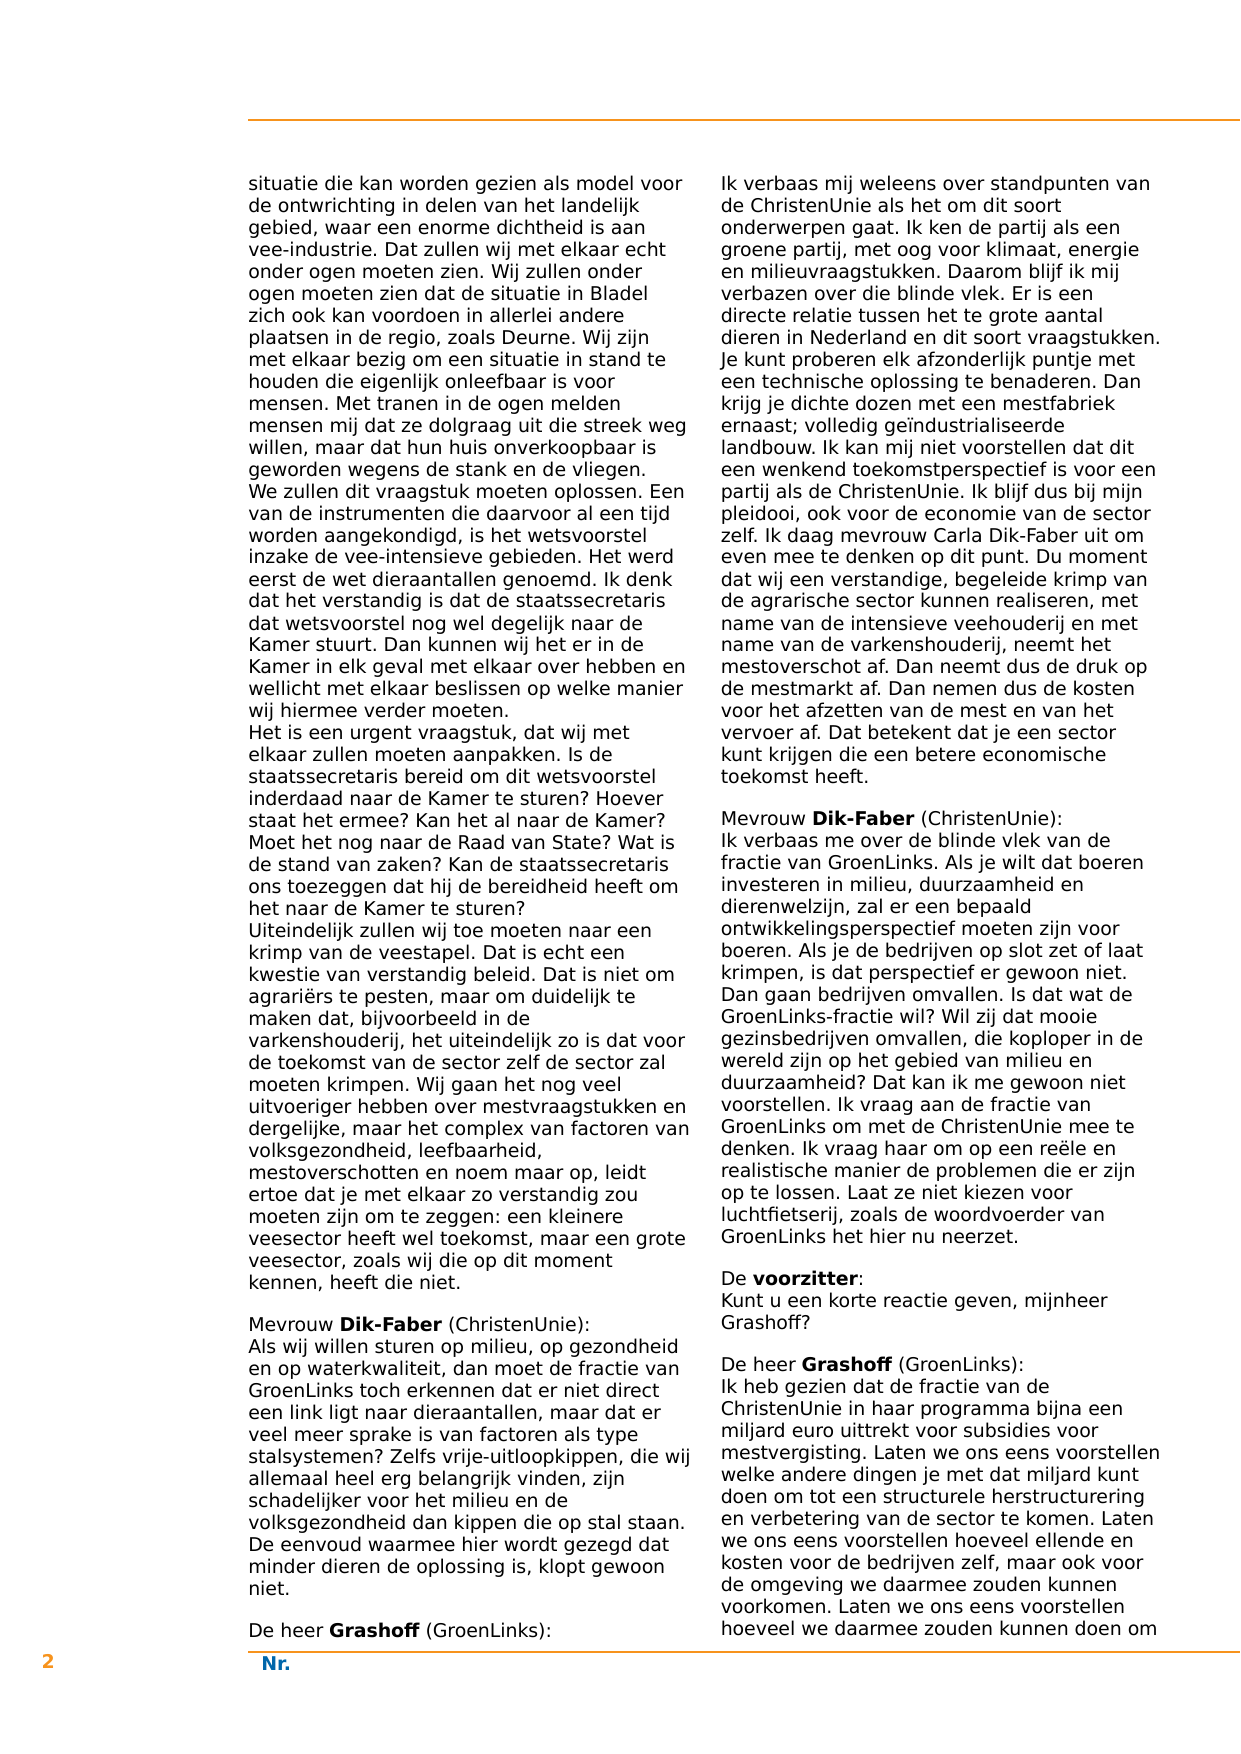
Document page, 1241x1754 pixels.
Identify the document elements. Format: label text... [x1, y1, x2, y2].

text situatie die kan worden gezien als model voor de ontwrichting in delen van het landelijk gebied, waar een enorme dichtheid is aan vee-industrie. Dat zullen wij met elkaar echt onder ogen moeten zien. Wij zullen onder ogen moeten zien dat de situatie in Bladel zich ook kan voordoen in allerlei andere plaatsen in de regio, zoals Deurne. Wij zijn met elkaar bezig om een situatie in stand te houden die eigenlijk onleefbaar is voor mensen. Met tranen in de ogen melden mensen mij dat ze dolgraag uit die streek weg willen, maar dat hun huis onverkoopbaar is geworden wegens de stank en de vliegen. [248, 173, 691, 481]
text Kunt u een korte reactie geven, mijnheer Grashoff? [721, 1290, 1163, 1334]
text De heer Grashoff (GroenLinks): [721, 1354, 1163, 1376]
text Het is een urgent vraagstuk, dat wij met elkaar zullen moeten aanpakken. Is de staatssecretaris bereid om dit wetsvoorstel inderdaad naar de Kamer te sturen? Hoever staat het ermee? Kan het al naar de Kamer? Moet het nog naar de Raad van State? Wat is de stand van zaken? Kan de staatssecretaris ons toezeggen dat hij de bereidheid heeft om het naar de Kamer te sturen? [248, 722, 691, 920]
text Mevrouw Dik-Faber (ChristenUnie): [248, 1314, 691, 1336]
text De voorzitter: [721, 1268, 1163, 1290]
text Ik verbaas me over de blinde vlek van de fractie van GroenLinks. Als je wilt dat boeren investeren in milieu, duurzaamheid en dierenwelzijn, zal er een bepaald ontwikkelingsperspectief moeten zijn voor boeren. Als je de bedrijven op slot zet of laat krimpen, is dat perspectief er gewoon niet. Dan gaan bedrijven omvallen. Is dat wat de GroenLinks-fractie wil? Wil zij dat mooie gezinsbedrijven omvallen, die koploper in de wereld zijn op het gebied van milieu en duurzaamheid? Dat kan ik me gewoon niet voorstellen. Ik vraag aan de fractie van GroenLinks om met de ChristenUnie mee te denken. Ik vraag haar om op een reële en realistische manier de problemen die er zijn op te lossen. Laat ze niet kiezen voor luchtfietserij, zoals de woordvoerder van GroenLinks het hier nu neerzet. [721, 830, 1163, 1248]
text Ik heb gezien dat de fractie van de ChristenUnie in haar programma bijna een miljard euro uittrekt voor subsidies voor mestvergisting. Laten we ons eens voorstellen welke andere dingen je met dat miljard kunt doen om tot een structurele herstructurering en verbetering van de sector te komen. Laten we ons eens voorstellen hoeveel ellende en kosten voor de bedrijven zelf, maar ook voor de omgeving we daarmee zouden kunnen voorkomen. Laten we ons eens voorstellen hoeveel we daarmee zouden kunnen doen om [721, 1376, 1163, 1639]
text Ik verbaas mij weleens over standpunten van de ChristenUnie als het om dit soort onderwerpen gaat. Ik ken de partij als een groene partij, met oog voor klimaat, energie en milieuvraagstukken. Daarom blijf ik mij verbazen over die blinde vlek. Er is een directe relatie tussen het te grote aantal dieren in Nederland en dit soort vraagstukken. Je kunt proberen elk afzonderlijk puntje met een technische oplossing te benaderen. Dan krijg je dichte dozen met een mestfabriek ernaast; volledig geïndustrialiseerde landbouw. Ik kan mij niet voorstellen dat dit een wenkend toekomstperspectief is voor een partij als de ChristenUnie. Ik blijf dus bij mijn pleidooi, ook voor de economie van de sector zelf. Ik daag mevrouw Carla Dik-Faber uit om even mee te denken op dit punt. Du moment dat wij een verstandige, begeleide krimp van de agrarische sector kunnen realiseren, met name van de intensieve veehouderij en met name van de varkenshouderij, neemt het mestoverschot af. Dan neemt dus de druk op de mestmarkt af. Dan nemen dus de kosten voor het afzetten van de mest en van het vervoer af. Dat betekent dat je een sector kunt krijgen die een betere economische toekomst heeft. [721, 173, 1163, 788]
text Uiteindelijk zullen wij toe moeten naar een krimp van de veestapel. Dat is echt een kwestie van verstandig beleid. Dat is niet om agrariërs te pesten, maar om duidelijk te maken dat, bijvoorbeeld in de varkenshouderij, het uiteindelijk zo is dat voor de toekomst van de sector zelf de sector zal moeten krimpen. Wij gaan het nog veel uitvoeriger hebben over mestvraagstukken en dergelijke, maar het complex van factoren van volksgezondheid, leefbaarheid, mestoverschotten en noem maar op, leidt ertoe dat je met elkaar zo verstandig zou moeten zijn om te zeggen: een kleinere veesector heeft wel toekomst, maar een grote veesector, zoals wij die op dit moment kennen, heeft die niet. [248, 920, 691, 1294]
text Als wij willen sturen op milieu, op gezondheid en op waterkwaliteit, dan moet de fractie van GroenLinks toch erkennen dat er niet direct een link ligt naar dieraantallen, maar dat er veel meer sprake is van factoren als type stalsystemen? Zelfs vrije-uitloopkippen, die wij allemaal heel erg belangrijk vinden, zijn schadelijker voor het milieu en de volksgezondheid dan kippen die op stal staan. De eenvoud waarmee hier wordt gezegd dat minder dieren de oplossing is, klopt gewoon niet. [248, 1336, 691, 1599]
text We zullen dit vraagstuk moeten oplossen. Een van de instrumenten die daarvoor al een tijd worden aangekondigd, is het wetsvoorstel inzake de vee-intensieve gebieden. Het werd eerst de wet dieraantallen genoemd. Ik denk dat het verstandig is dat de staatssecretaris dat wetsvoorstel nog wel degelijk naar de Kamer stuurt. Dan kunnen wij het er in de Kamer in elk geval met elkaar over hebben en wellicht met elkaar beslissen op welke manier wij hiermee verder moeten. [248, 481, 691, 722]
text De heer Grashoff (GroenLinks): [248, 1619, 691, 1641]
text Mevrouw Dik-Faber (ChristenUnie): [721, 808, 1163, 830]
